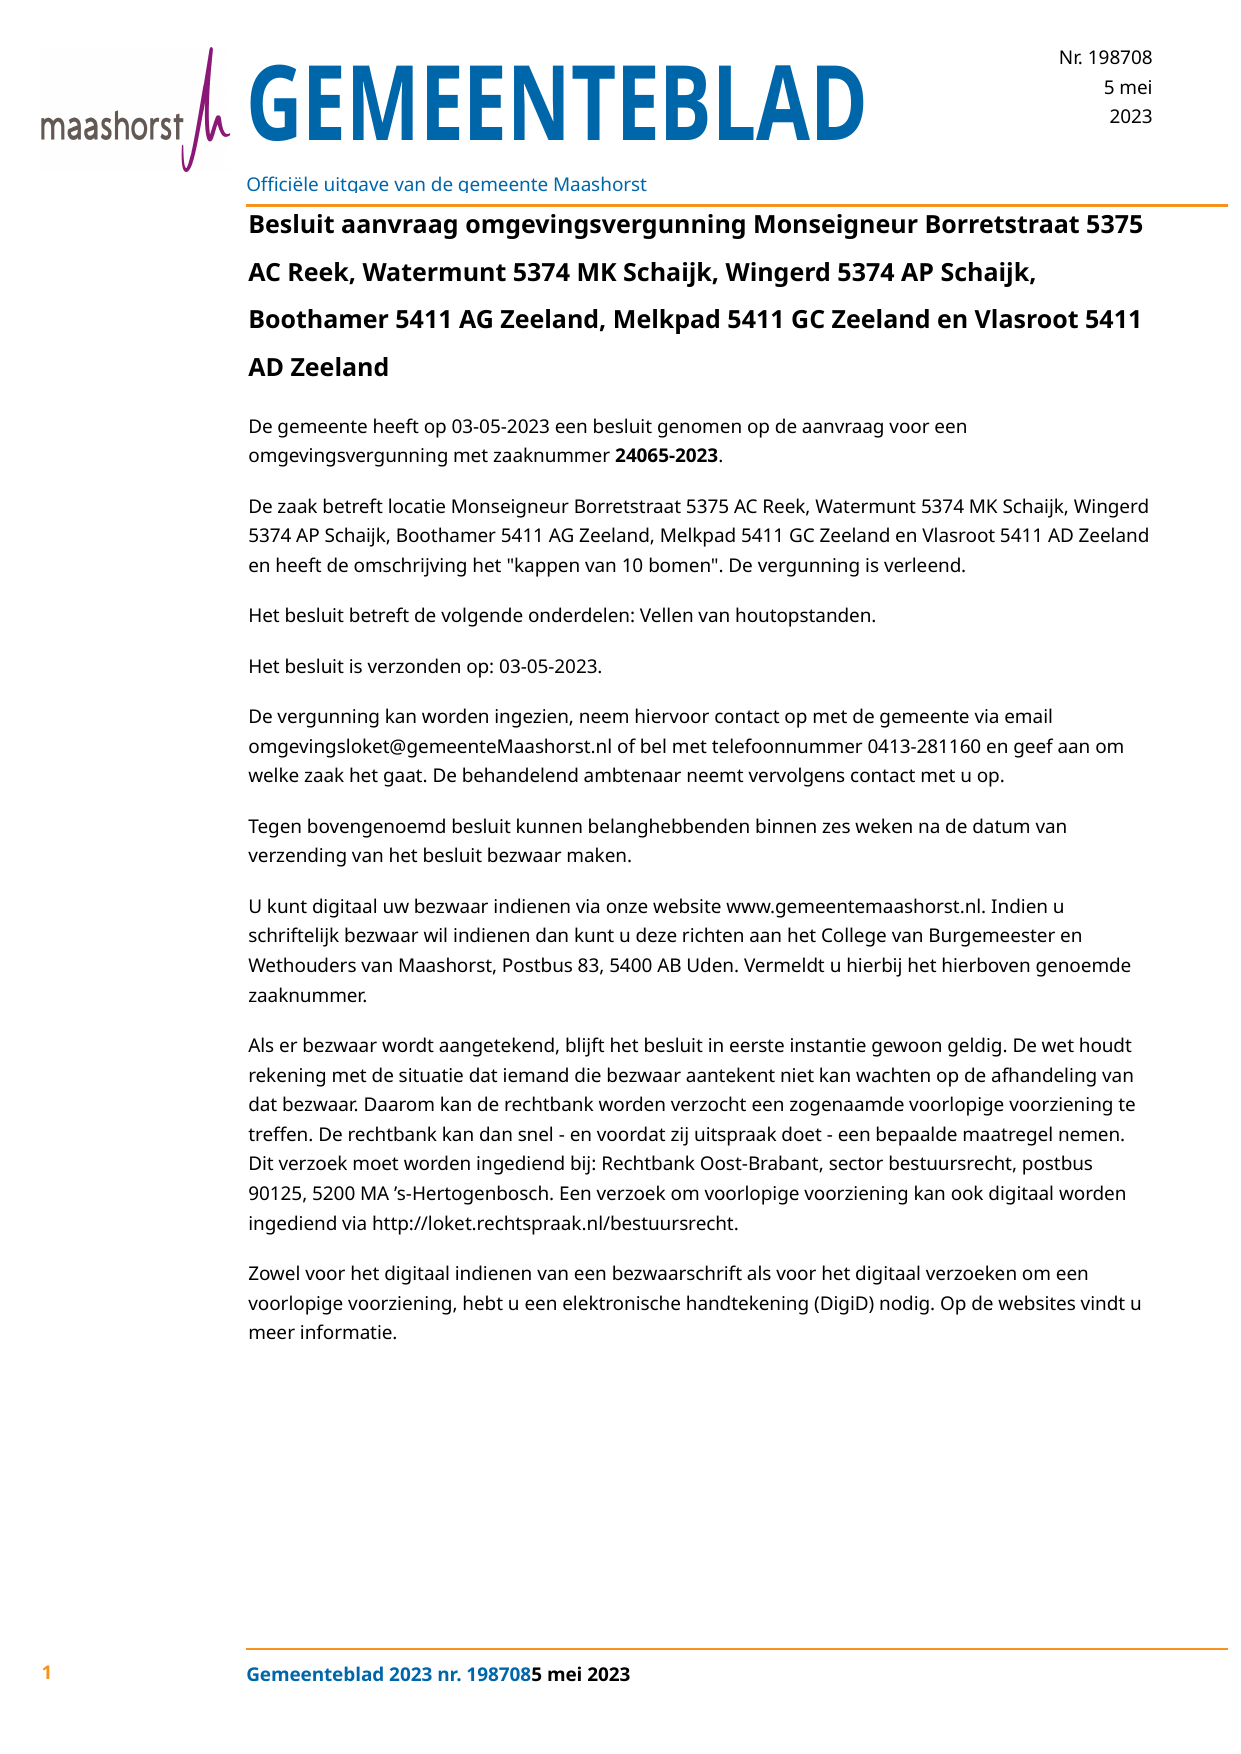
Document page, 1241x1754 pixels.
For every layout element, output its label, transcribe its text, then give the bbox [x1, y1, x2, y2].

text De vergunning kan worden ingezien, neem hiervoor contact op met de gemeente via email omgevingsloket@gemeenteMaashorst.nl of bel met telefoonnummer 0413-281160 en geef aan om welke zaak het gaat. De behandelend ambtenaar neemt vervolgens contact met u op. [248, 703, 1152, 788]
text De zaak betreft locatie Monseigneur Borretstraat 5375 AC Reek, Watermunt 5374 MK Schaijk, Wingerd 5374 AP Schaijk, Boothamer 5411 AG Zeeland, Melkpad 5411 GC Zeeland en Vlasroot 5411 AD Zeeland en heeft de omschrijving het "kappen van 10 bomen". De vergunning is verleend. [248, 493, 1152, 578]
text Het besluit is verzonden op: 03-05-2023. [248, 653, 1152, 679]
picture [41, 47, 231, 172]
text De gemeente heeft op 03-05-2023 een besluit genomen op de aanvraag voor een omgevingsvergunning met zaaknummer 24065-2023. [248, 413, 1152, 468]
text Besluit aanvraag omgevingsvergunning Monseigneur Borretstraat 5375 AC Reek, Watermunt 5374 MK Schaijk, Wingerd 5374 AP Schaijk, Boothamer 5411 AG Zeeland, Melkpad 5411 GC Zeeland en Vlasroot 5411 AD Zeeland [248, 207, 1152, 384]
text Het besluit betreft de volgende onderdelen: Vellen van houtopstanden. [248, 603, 1152, 628]
text Als er bezwaar wordt aangetekend, blijft het besluit in eerste instantie gewoon geldig. De wet houdt rekening met de situatie dat iemand die bezwaar aantekent niet kan wachten op de afhandeling van dat bezwaar. Daarom kan de rechtbank worden verzocht een zogenaamde voorlopige voorziening te treffen. De rechtbank kan dan snel - en voordat zij uitspraak doet - een bepaalde maatregel nemen. Dit verzoek moet worden ingediend bij: Rechtbank Oost-Brabant, sector bestuursrecht, postbus 90125, 5200 MA ’s-Hertogenbosch. Een verzoek om voorlopige voorziening kan ook digitaal worden ingediend via http://loket.rechtspraak.nl/bestuursrecht. [248, 1032, 1152, 1236]
text Tegen bovengenoemd besluit kunnen belanghebbenden binnen zes weken na de datum van verzending van het besluit bezwaar maken. [248, 813, 1152, 868]
text U kunt digitaal uw bezwaar indienen via onze website www.gemeentemaashorst.nl. Indien u schriftelijk bezwaar wil indienen dan kunt u deze richten aan het College van Burgemeester en Wethouders van Maashorst, Postbus 83, 5400 AB Uden. Vermeldt u hierbij het hierboven genoemde zaaknummer. [248, 893, 1152, 1008]
text Zowel voor het digitaal indienen van een bezwaarschrift als voor het digitaal verzoeken om een voorlopige voorziening, hebt u een elektronische handtekening (DigiD) nodig. Op de websites vindt u meer informatie. [248, 1260, 1152, 1345]
